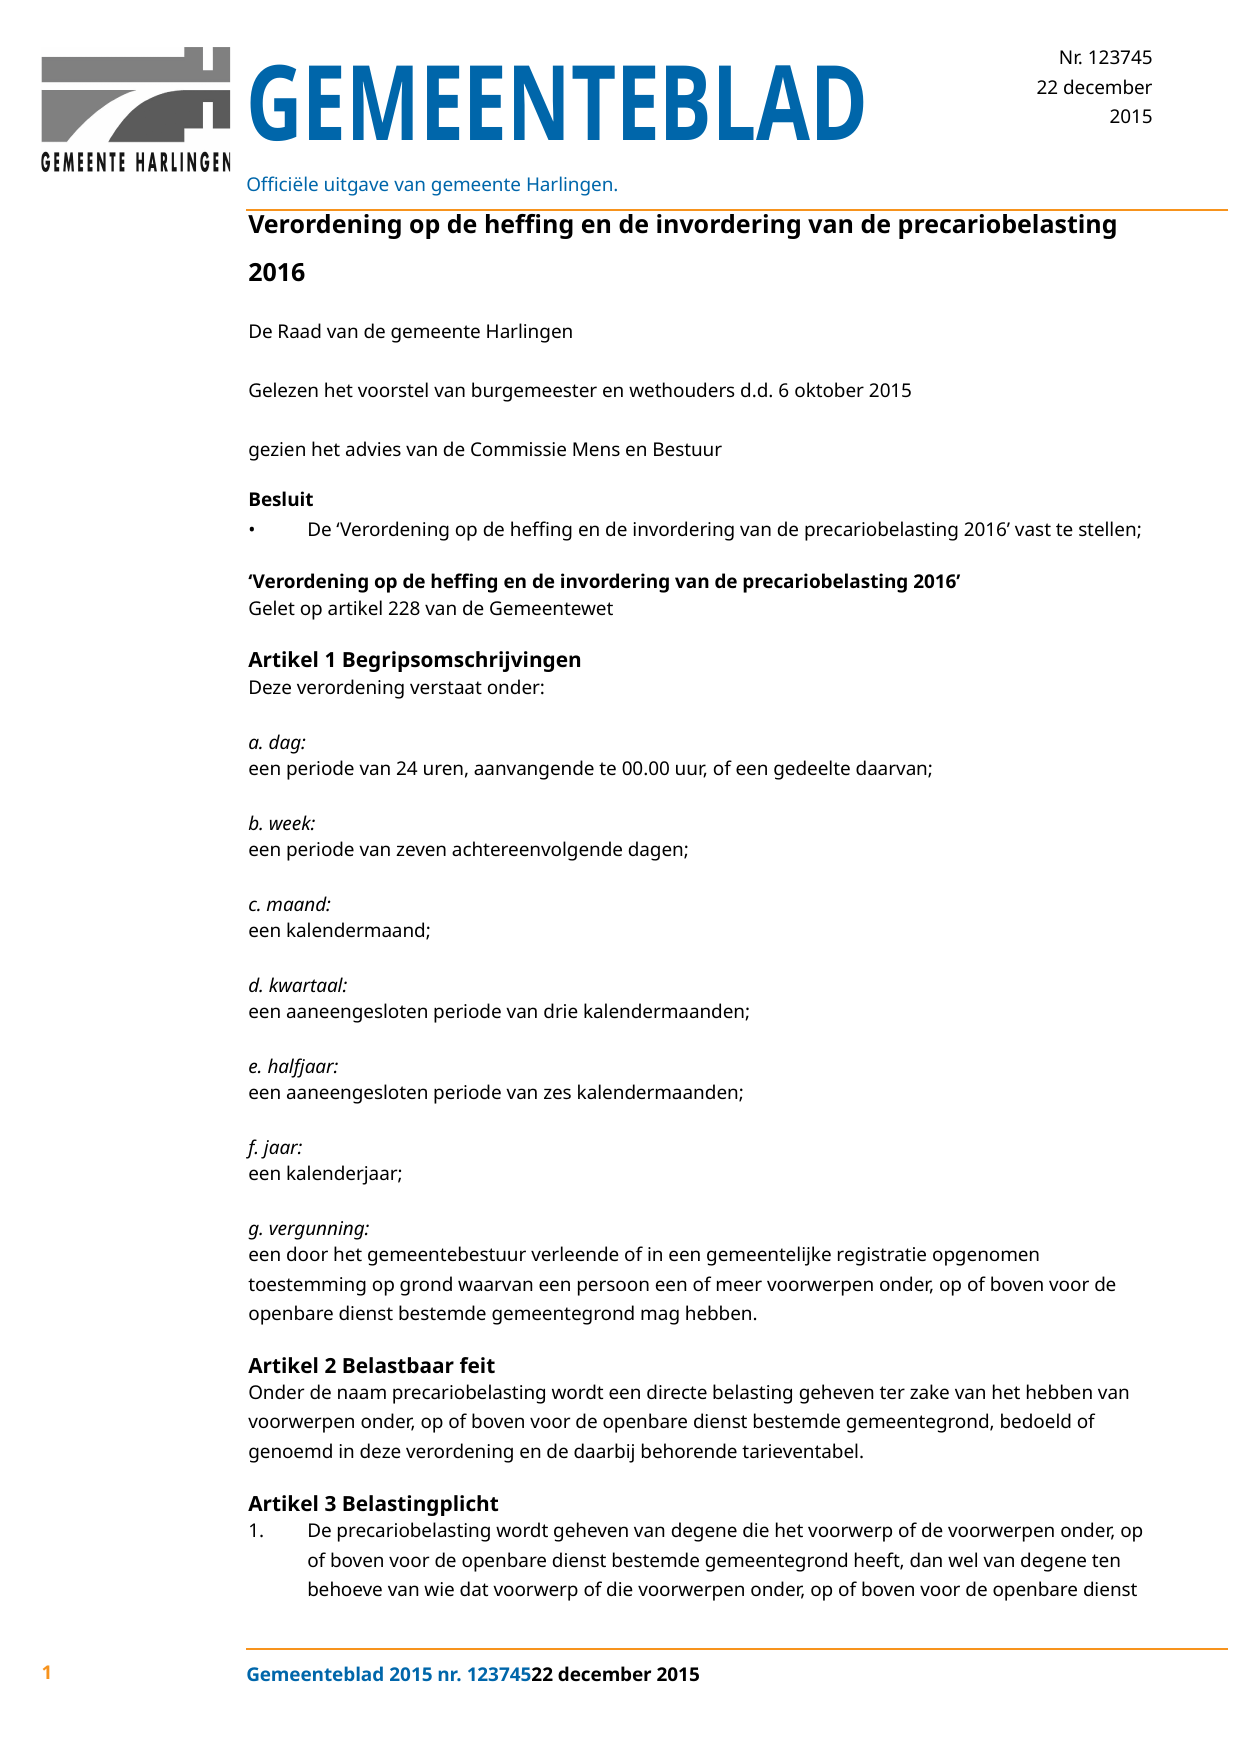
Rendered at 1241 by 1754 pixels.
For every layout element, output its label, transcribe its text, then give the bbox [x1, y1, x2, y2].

text een kalendermaand; [248, 917, 1152, 943]
text a. dag: [248, 729, 1152, 755]
text een door het gemeentebestuur verleende of in een gemeentelijke registratie opgenomen toestemming op grond waarvan een persoon een of meer voorwerpen onder, op of boven voor de openbare dienst bestemde gemeentegrond mag hebben. [248, 1241, 1152, 1326]
text Gelezen het voorstel van burgemeester en wethouders d.d. 6 oktober 2015 [248, 377, 1152, 403]
text d. kwartaal: [248, 972, 1152, 998]
text Onder de naam precariobelasting wordt een directe belasting geheven ter zake van het hebben van voorwerpen onder, op of boven voor de openbare dienst bestemde gemeentegrond, bedoeld of genoemd in deze verordening en de daarbij behorende tarieventabel. [248, 1379, 1152, 1464]
text Verordening op de heffing en de invordering van de precariobelasting 2016 [248, 211, 1152, 288]
text Gelet op artikel 228 van de Gemeentewet [248, 595, 1152, 621]
text b. week: [248, 810, 1152, 836]
text Deze verordening verstaat onder: [248, 674, 1152, 699]
text c. maand: [248, 891, 1152, 917]
text een kalenderjaar; [248, 1160, 1152, 1186]
text een aaneengesloten periode van zes kalendermaanden; [248, 1079, 1152, 1105]
text e. halfjaar: [248, 1053, 1152, 1079]
text een aaneengesloten periode van drie kalendermaanden; [248, 998, 1152, 1024]
text Artikel 1 Begripsomschrijvingen [248, 645, 1152, 674]
list De ‘Verordening op de heffing en de invordering van de precariobelasting 2016’ vast te stellen; [248, 516, 1152, 542]
text een periode van zeven achtereenvolgende dagen; [248, 836, 1152, 862]
text Artikel 3 Belastingplicht [248, 1489, 1152, 1517]
picture [41, 47, 231, 172]
text g. vergunning: [248, 1215, 1152, 1241]
text De Raad van de gemeente Harlingen [248, 318, 1152, 344]
text gezien het advies van de Commissie Mens en Bestuur [248, 436, 1152, 462]
text f. jaar: [248, 1134, 1152, 1160]
text Artikel 2 Belastbaar feit [248, 1351, 1152, 1379]
text een periode van 24 uren, aanvangende te 00.00 uur, of een gedeelte daarvan; [248, 755, 1152, 781]
text ‘Verordening op de heffing en de invordering van de precariobelasting 2016’ [248, 567, 1152, 595]
text Besluit [248, 487, 1152, 512]
list De precariobelasting wordt geheven van degene die het voorwerp of de voorwerpen onder, op of boven voor de openbare dienst bestemde gemeentegrond heeft, dan wel van degene ten behoeve van wie dat voorwerp of die voorwerpen onder, op of boven voor de openbare dienst [248, 1517, 1152, 1602]
